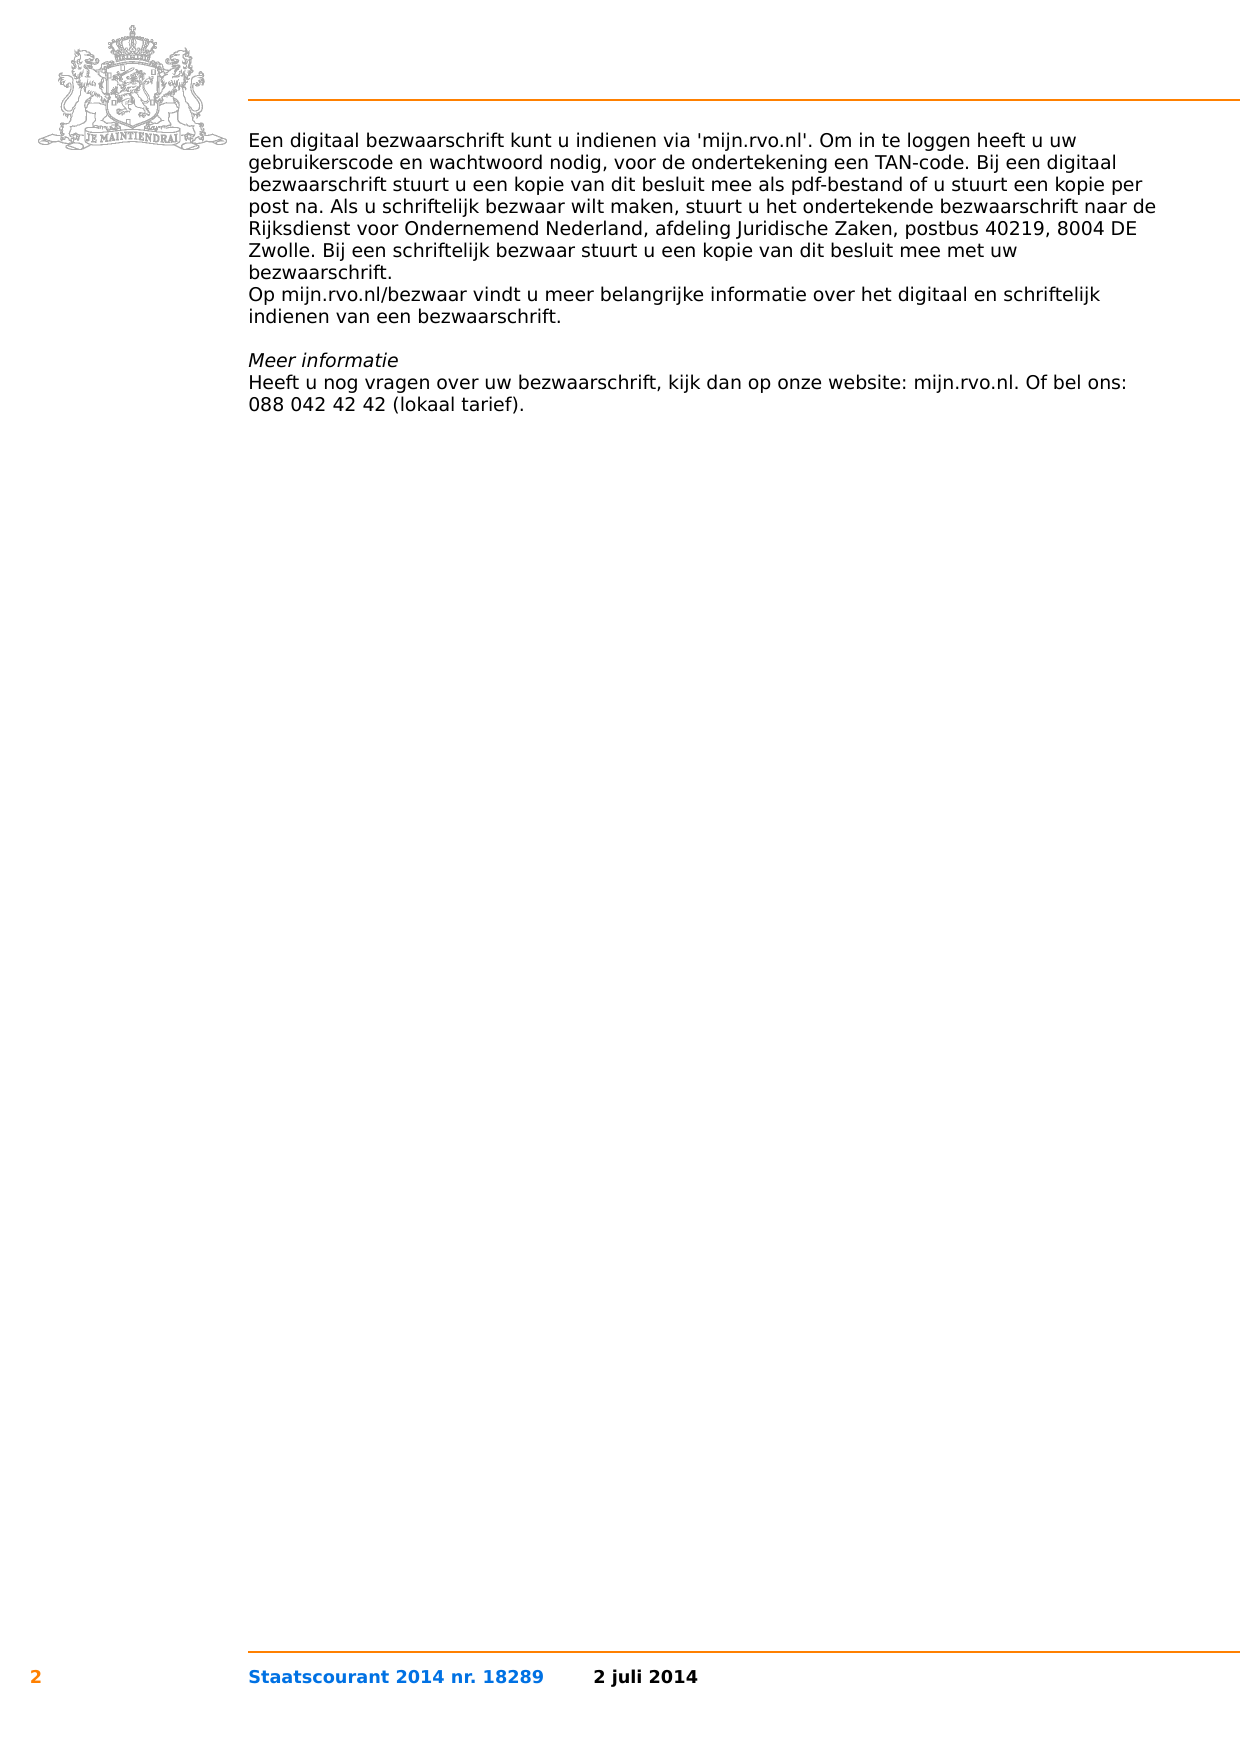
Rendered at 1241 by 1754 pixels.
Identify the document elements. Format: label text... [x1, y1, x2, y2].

text Een digitaal bezwaarschrift kunt u indienen via 'mijn.rvo.nl'. Om in te loggen heeft u uw gebruikerscode en wachtwoord nodig, voor de ondertekening een TAN-code. Bij een digitaal bezwaarschrift stuurt u een kopie van dit besluit mee als pdf-bestand of u stuurt een kopie per post na. Als u schriftelijk bezwaar wilt maken, stuurt u het ondertekende bezwaarschrift naar de Rijksdienst voor Ondernemend Nederland, afdeling Juridische Zaken, postbus 40219, 8004 DE Zwolle. Bij een schriftelijk bezwaar stuurt u een kopie van dit besluit mee met uw bezwaarschrift. [248, 130, 1163, 284]
picture [38, 25, 227, 150]
text Meer informatie [248, 349, 1163, 372]
text Heeft u nog vragen over uw bezwaarschrift, kijk dan op onze website: mijn.rvo.nl. Of bel ons: 088 042 42 42 (lokaal tarief). [248, 372, 1163, 416]
text Op mijn.rvo.nl/bezwaar vindt u meer belangrijke informatie over het digitaal en schriftelijk indienen van een bezwaarschrift. [248, 284, 1163, 328]
